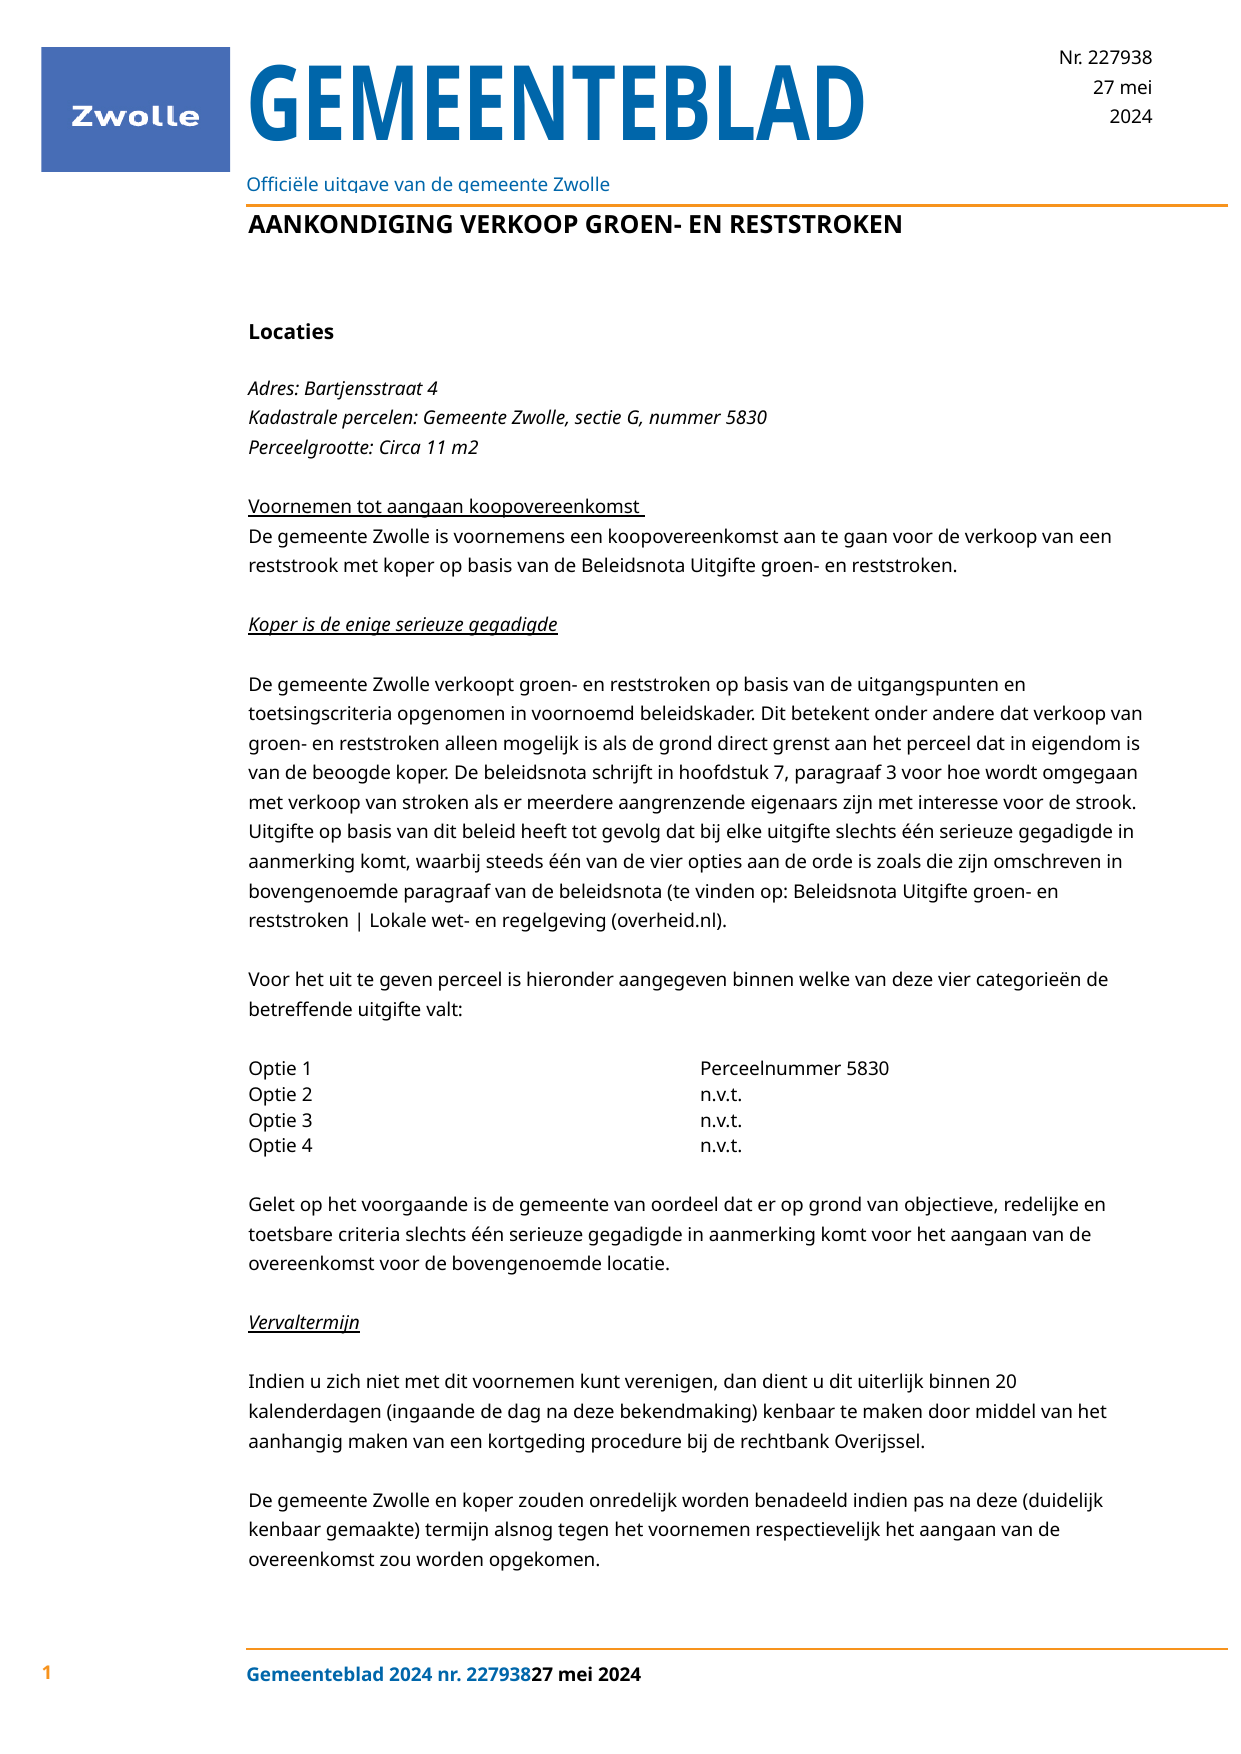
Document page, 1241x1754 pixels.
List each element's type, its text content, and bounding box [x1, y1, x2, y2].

table_cell n.v.t. [700, 1081, 1152, 1107]
table_header Optie 1 [248, 1055, 700, 1081]
text Vervaltermijn [248, 1309, 1152, 1335]
table_header Perceelnummer 5830 [700, 1055, 1152, 1081]
text Perceelgrootte: Circa 11 m2 [248, 434, 1152, 460]
table_cell n.v.t. [700, 1133, 1152, 1158]
text Locaties [248, 317, 1152, 345]
text Indien u zich niet met dit voornemen kunt verenigen, dan dient u dit uiterlijk binnen 20 kalenderdagen (ingaande de dag na deze bekendmaking) kenbaar te maken door middel van het aanhangig maken van een kortgeding procedure bij de rechtbank Overijssel. [248, 1369, 1152, 1453]
table_cell Optie 3 [248, 1107, 700, 1133]
picture [41, 47, 231, 172]
table_cell n.v.t. [700, 1107, 1152, 1133]
text Koper is de enige serieuze gegadigde [248, 612, 1152, 637]
table_cell Optie 4 [248, 1133, 700, 1158]
text Gelet op het voorgaande is de gemeente van oordeel dat er op grond van objectieve, redelijke en toetsbare criteria slechts één serieuze gegadigde in aanmerking komt voor het aangaan van de overeenkomst voor de bovengenoemde locatie. [248, 1191, 1152, 1276]
text Adres: Bartjensstraat 4 [248, 375, 1152, 401]
text De gemeente Zwolle is voornemens een koopovereenkomst aan te gaan voor de verkoop van een reststrook met koper op basis van de Beleidsnota Uitgifte groen- en reststroken. [248, 523, 1152, 578]
text Voornemen tot aangaan koopovereenkomst [248, 493, 1152, 519]
text AANKONDIGING VERKOOP GROEN- EN RESTSTROKEN [248, 207, 1152, 241]
text De gemeente Zwolle verkoopt groen- en reststroken op basis van de uitgangspunten en toetsingscriteria opgenomen in voornoemd beleidskader. Dit betekent onder andere dat verkoop van groen- en reststroken alleen mogelijk is als de grond direct grenst aan het perceel dat in eigendom is van de beoogde koper. De beleidsnota schrijft in hoofdstuk 7, paragraaf 3 voor hoe wordt omgegaan met verkoop van stroken als er meerdere aangrenzende eigenaars zijn met interesse voor de strook. Uitgifte op basis van dit beleid heeft tot gevolg dat bij elke uitgifte slechts één serieuze gegadigde in aanmerking komt, waarbij steeds één van de vier opties aan de orde is zoals die zijn omschreven in bovengenoemde paragraaf van de beleidsnota (te vinden op: Beleidsnota Uitgifte groen- en reststroken | Lokale wet- en regelgeving (overheid.nl). [248, 671, 1152, 933]
text De gemeente Zwolle en koper zouden onredelijk worden benadeeld indien pas na deze (duidelijk kenbaar gemaakte) termijn alsnog tegen het voornemen respectievelijk het aangaan van de overeenkomst zou worden opgekomen. [248, 1487, 1152, 1572]
text Kadastrale percelen: Gemeente Zwolle, sectie G, nummer 5830 [248, 404, 1152, 430]
table_cell Optie 2 [248, 1081, 700, 1107]
text Voor het uit te geven perceel is hieronder aangegeven binnen welke van deze vier categorieën de betreffende uitgifte valt: [248, 967, 1152, 1022]
